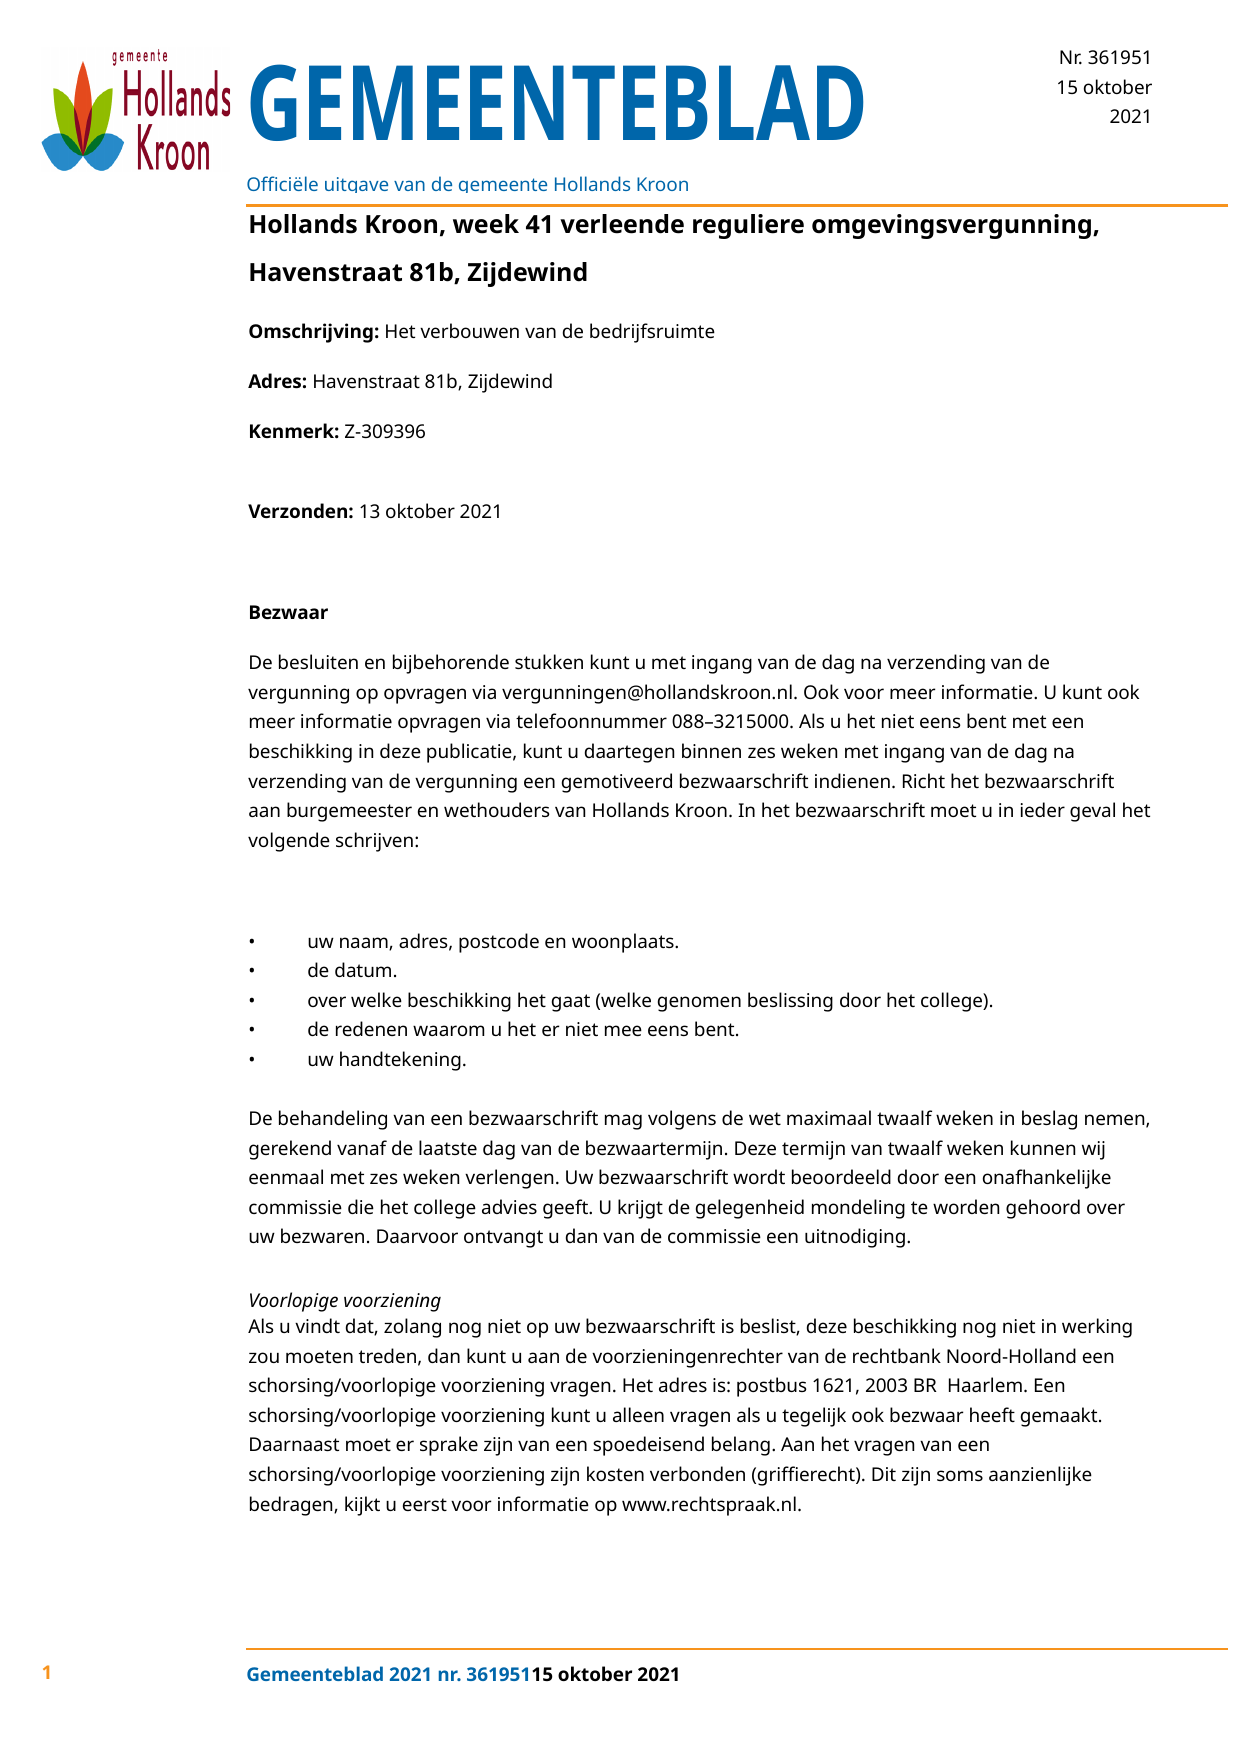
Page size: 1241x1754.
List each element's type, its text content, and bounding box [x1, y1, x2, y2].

list uw handtekening. [248, 1046, 1152, 1072]
text Hollands Kroon, week 41 verleende reguliere omgevingsvergunning, Havenstraat 81b, Zijdewind [248, 207, 1152, 288]
text Omschrijving: Het verbouwen van de bedrijfsruimte [248, 318, 1152, 344]
list de redenen waarom u het er niet mee eens bent. [248, 1017, 1152, 1042]
text Verzonden: 13 oktober 2021 [248, 498, 1152, 524]
list uw naam, adres, postcode en woonplaats. [248, 928, 1152, 953]
picture [41, 47, 231, 172]
table_header [248, 469, 700, 495]
text Bezwaar [248, 599, 1152, 625]
text Voorlopige voorziening [248, 1288, 1152, 1313]
list de datum. [248, 957, 1152, 983]
text De besluiten en bijbehorende stukken kunt u met ingang van de dag na verzending van de vergunning op opvragen via vergunningen@hollandskroon.nl. Ook voor meer informatie. U kunt ook meer informatie opvragen via telefoonnummer 088–3215000. Als u het niet eens bent met een beschikking in deze publicatie, kunt u daartegen binnen zes weken met ingang van de dag na verzending van de vergunning een gemotiveerd bezwaarschrift indienen. Richt het bezwaarschrift aan burgemeester en wethouders van Hollands Kroon. In het bezwaarschrift moet u in ieder geval het volgende schrijven: [248, 649, 1152, 853]
text De behandeling van een bezwaarschrift mag volgens de wet maximaal twaalf weken in beslag nemen, gerekend vanaf de laatste dag van de bezwaartermijn. Deze termijn van twaalf weken kunnen wij eenmaal met zes weken verlengen. Uw bezwaarschrift wordt beoordeeld door een onafhankelijke commissie die het college advies geeft. U krijgt de gelegenheid mondeling te worden gehoord over uw bezwaren. Daarvoor ontvangt u dan van de commissie een uitnodiging. [248, 1105, 1152, 1249]
text Kenmerk: Z-309396 [248, 419, 1152, 444]
list over welke beschikking het gaat (welke genomen beslissing door het college). [248, 987, 1152, 1013]
text Als u vindt dat, zolang nog niet op uw bezwaarschrift is beslist, deze beschikking nog niet in werking zou moeten treden, dan kunt u aan de voorzieningenrechter van de rechtbank Noord-Holland een schorsing/voorlopige voorziening vragen. Het adres is: postbus 1621, 2003 BR Haarlem. Een schorsing/voorlopige voorziening kunt u alleen vragen als u tegelijk ook bezwaar heeft gemaakt. Daarnaast moet er sprake zijn van een spoedeisend belang. Aan het vragen van een schorsing/voorlopige voorziening zijn kosten verbonden (griffierecht). Dit zijn soms aanzienlijke bedragen, kijkt u eerst voor informatie op www.rechtspraak.nl. [248, 1313, 1152, 1517]
table_header [700, 469, 1152, 495]
text Adres: Havenstraat 81b, Zijdewind [248, 368, 1152, 394]
